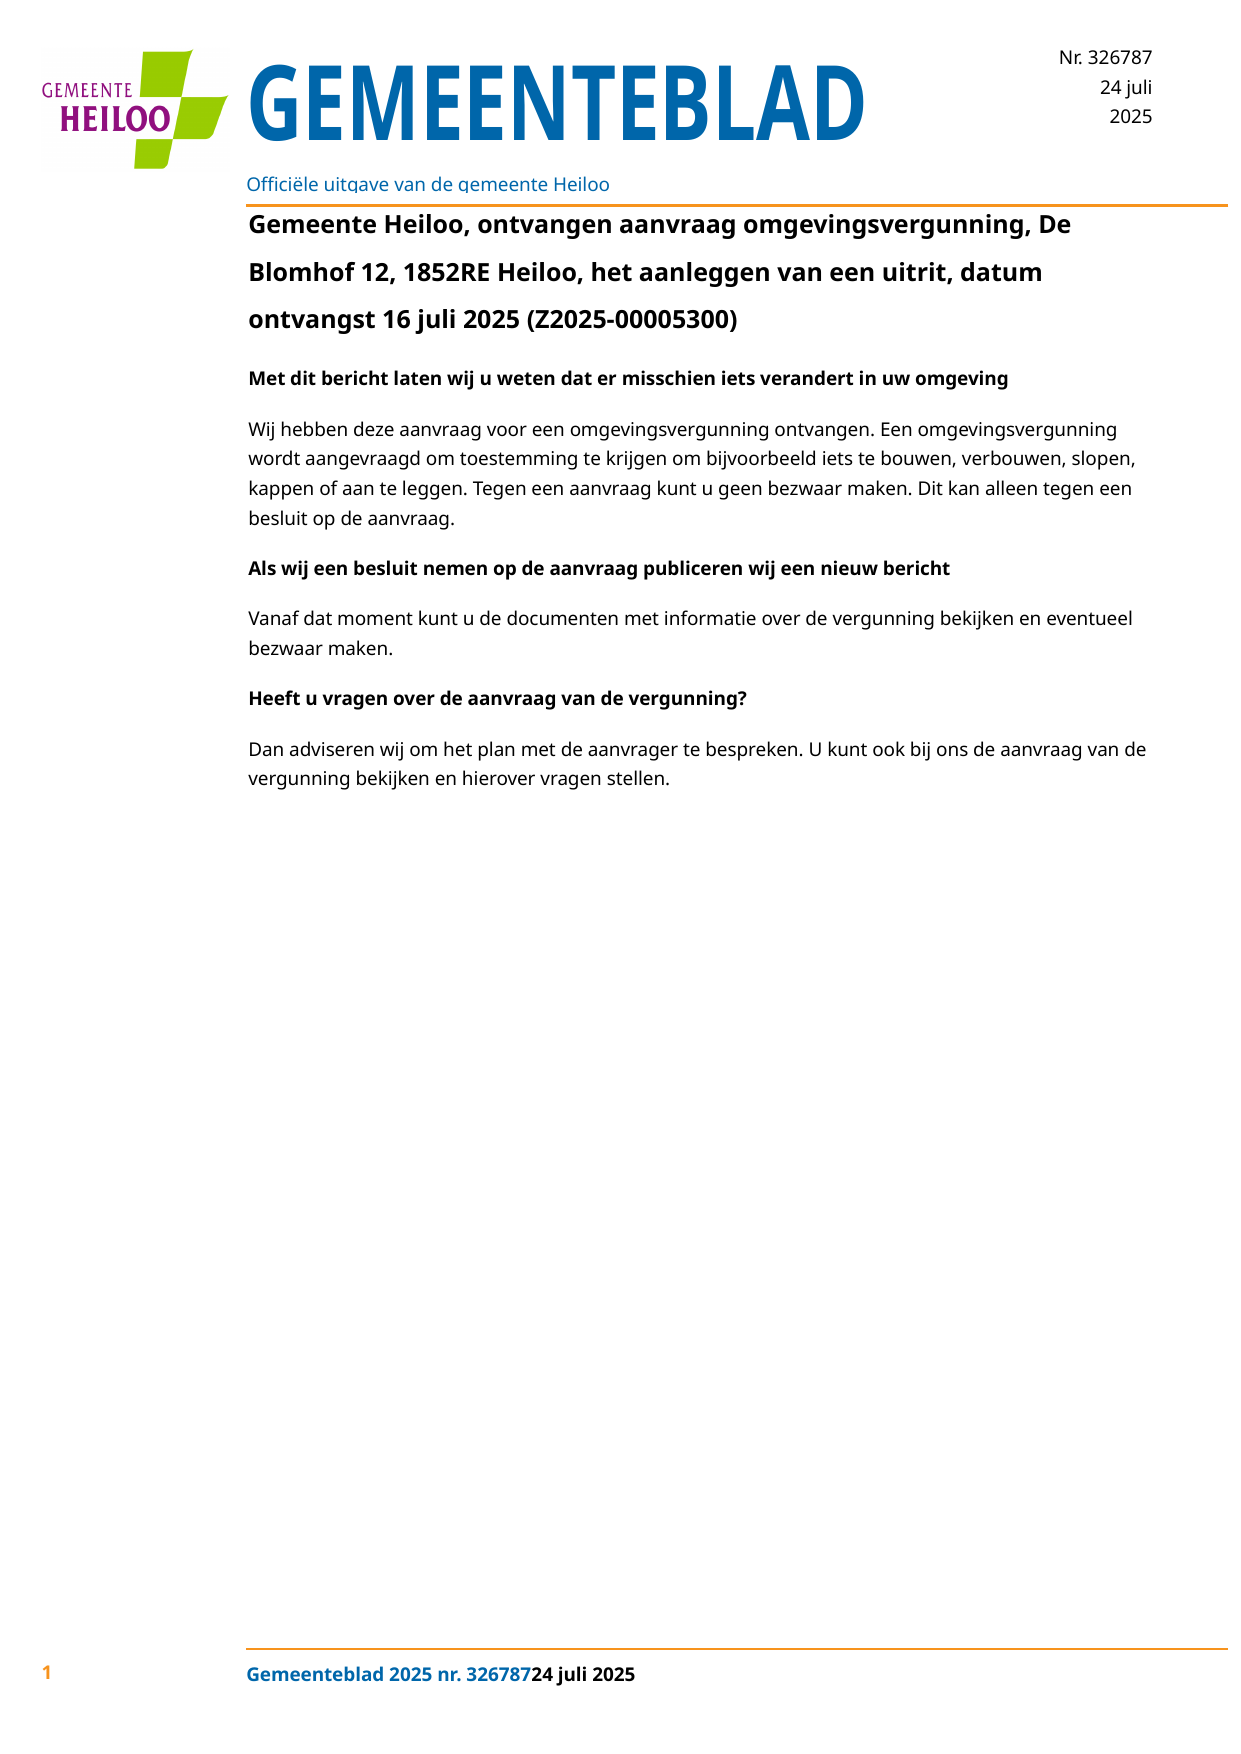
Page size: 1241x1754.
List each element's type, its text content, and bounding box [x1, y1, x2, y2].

text Vanaf dat moment kunt u de documenten met informatie over de vergunning bekijken en eventueel bezwaar maken. [248, 606, 1152, 661]
text Dan adviseren wij om het plan met de aanvrager te bespreken. U kunt ook bij ons de aanvraag van de vergunning bekijken en hierover vragen stellen. [248, 736, 1152, 791]
picture [41, 47, 231, 172]
text Met dit bericht laten wij u weten dat er misschien iets verandert in uw omgeving [248, 366, 1152, 391]
text Wij hebben deze aanvraag voor een omgevingsvergunning ontvangen. Een omgevingsvergunning wordt aangevraagd om toestemming te krijgen om bijvoorbeeld iets te bouwen, verbouwen, slopen, kappen of aan te leggen. Tegen een aanvraag kunt u geen bezwaar maken. Dit kan alleen tegen een besluit op de aanvraag. [248, 416, 1152, 530]
text Gemeente Heiloo, ontvangen aanvraag omgevingsvergunning, De Blomhof 12, 1852RE Heiloo, het aanleggen van een uitrit, datum ontvangst 16 juli 2025 (Z2025-00005300) [248, 207, 1152, 336]
text Heeft u vragen over de aanvraag van de vergunning? [248, 686, 1152, 711]
text Als wij een besluit nemen op de aanvraag publiceren wij een nieuw bericht [248, 555, 1152, 581]
